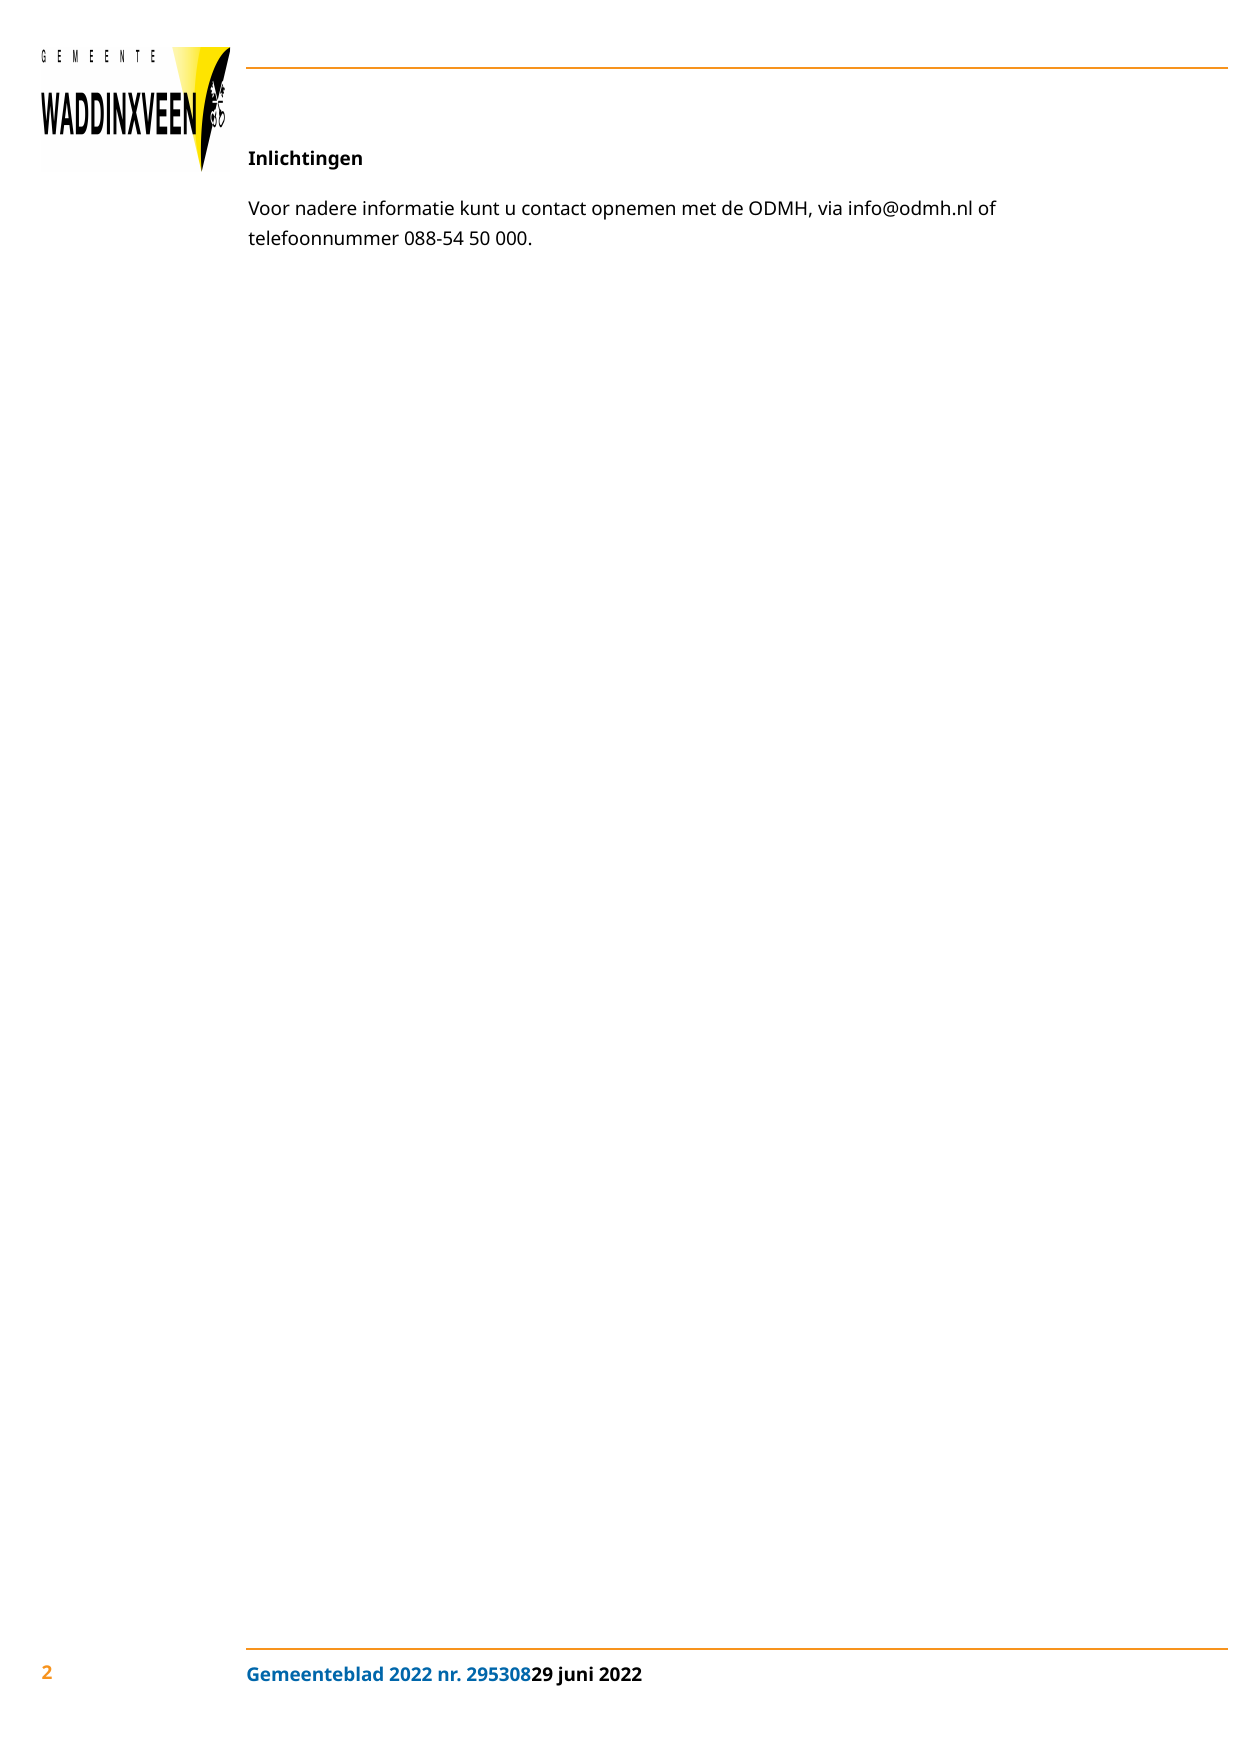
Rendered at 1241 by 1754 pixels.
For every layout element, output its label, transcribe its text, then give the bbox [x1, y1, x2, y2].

text Inlichtingen [248, 145, 1152, 171]
text Voor nadere informatie kunt u contact opnemen met de ODMH, via info@odmh.nl of telefoonnummer 088-54 50 000. [248, 196, 1152, 251]
picture [41, 47, 231, 172]
